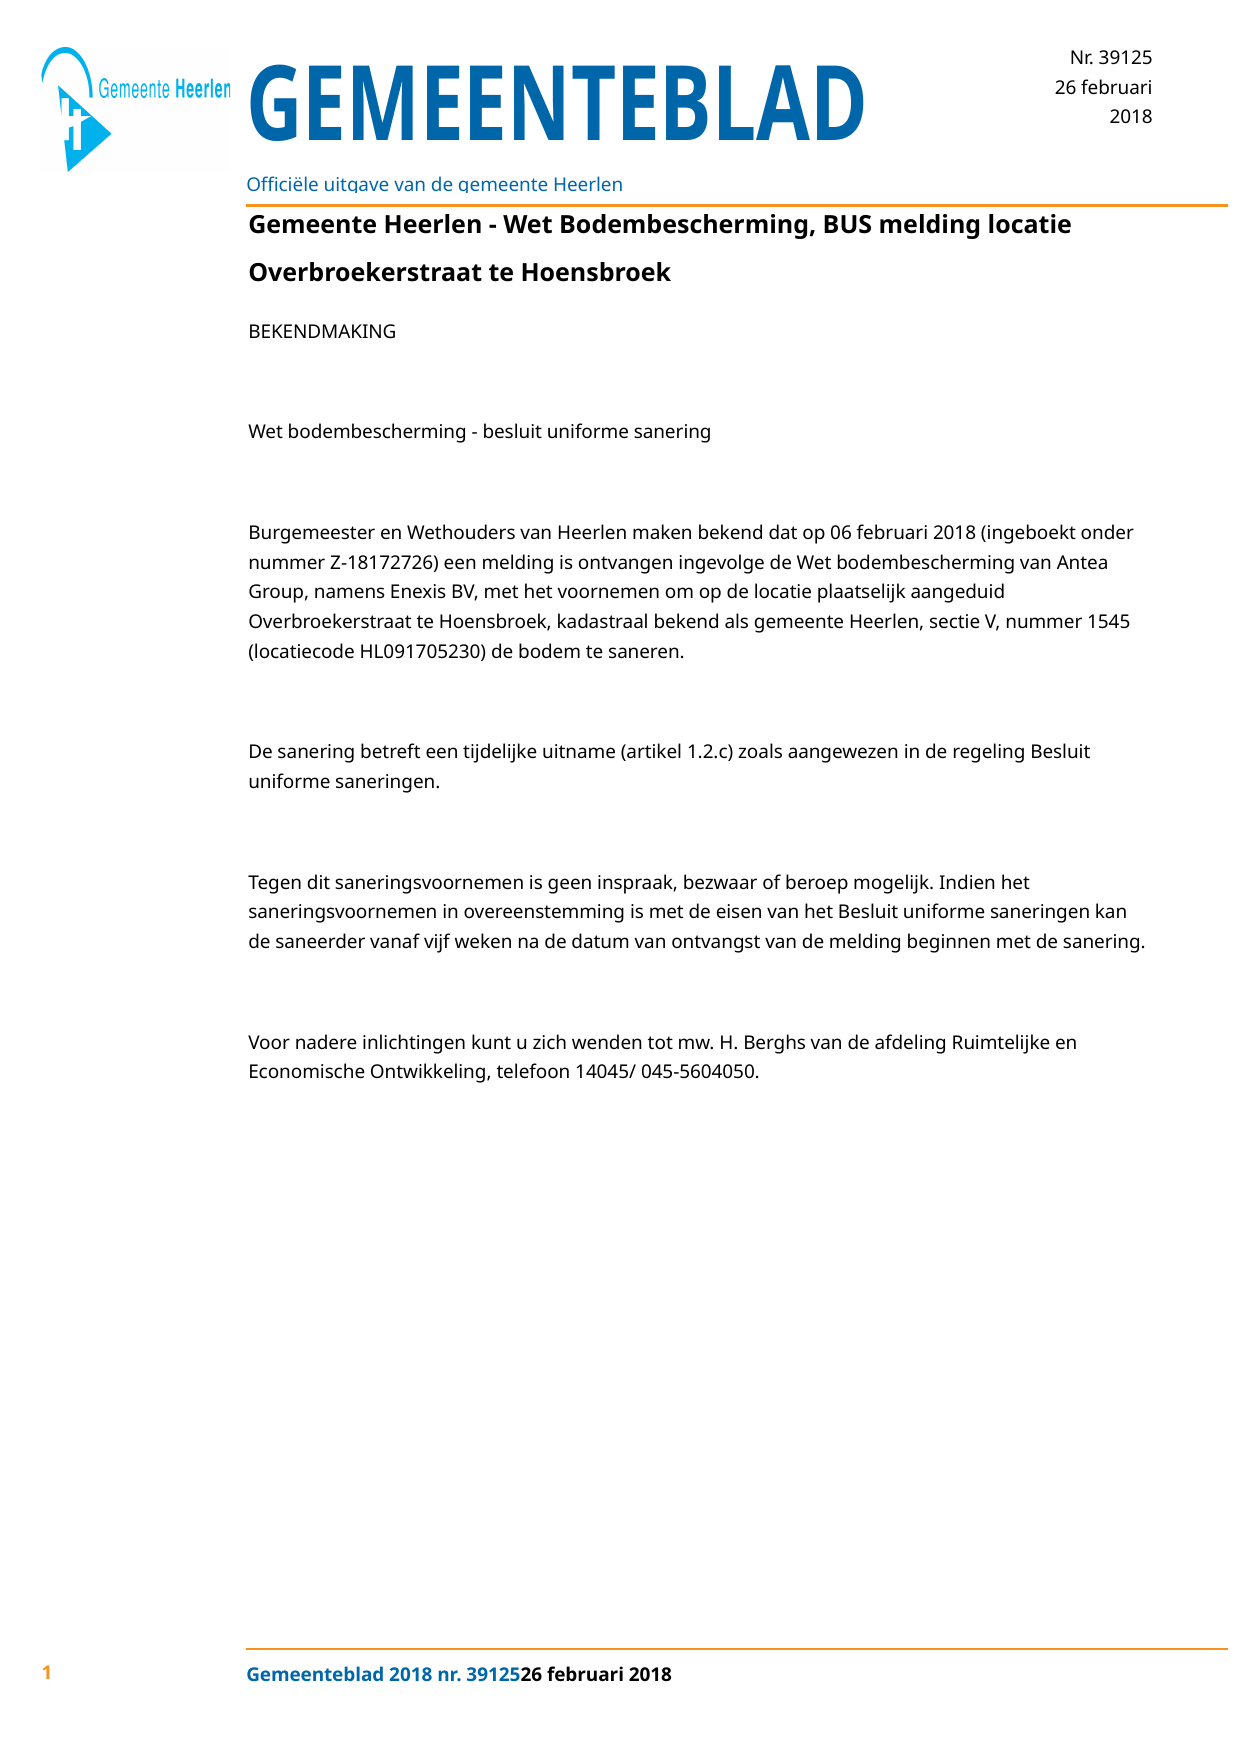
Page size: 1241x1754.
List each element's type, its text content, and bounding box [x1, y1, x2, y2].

picture [41, 47, 231, 172]
picture [41, 47, 58, 70]
text De sanering betreft een tijdelijke uitname (artikel 1.2.c) zoals aangewezen in de regeling Besluit uniforme saneringen. [248, 739, 1152, 794]
text Voor nadere inlichtingen kunt u zich wenden tot mw. H. Berghs van de afdeling Ruimtelijke en Economische Ontwikkeling, telefoon 14045/ 045-5604050. [248, 1029, 1152, 1084]
text BEKENDMAKING [248, 318, 1152, 344]
text Gemeente Heerlen - Wet Bodembescherming, BUS melding locatie Overbroekerstraat te Hoensbroek [248, 207, 1152, 288]
text Tegen dit saneringsvoornemen is geen inspraak, bezwaar of beroep mogelijk. Indien het saneringsvoornemen in overeenstemming is met de eisen van het Besluit uniforme saneringen kan de saneerder vanaf vijf weken na de datum van ontvangst van de melding beginnen met de sanering. [248, 869, 1152, 954]
text Wet bodembescherming - besluit uniforme sanering [248, 419, 1152, 444]
text Burgemeester en Wethouders van Heerlen maken bekend dat op 06 februari 2018 (ingeboekt onder nummer Z-18172726) een melding is ontvangen ingevolge de Wet bodembescherming van Antea Group, namens Enexis BV, met het voornemen om op de locatie plaatselijk aangeduid Overbroekerstraat te Hoensbroek, kadastraal bekend als gemeente Heerlen, sectie V, nummer 1545 (locatiecode HL091705230) de bodem te saneren. [248, 519, 1152, 664]
